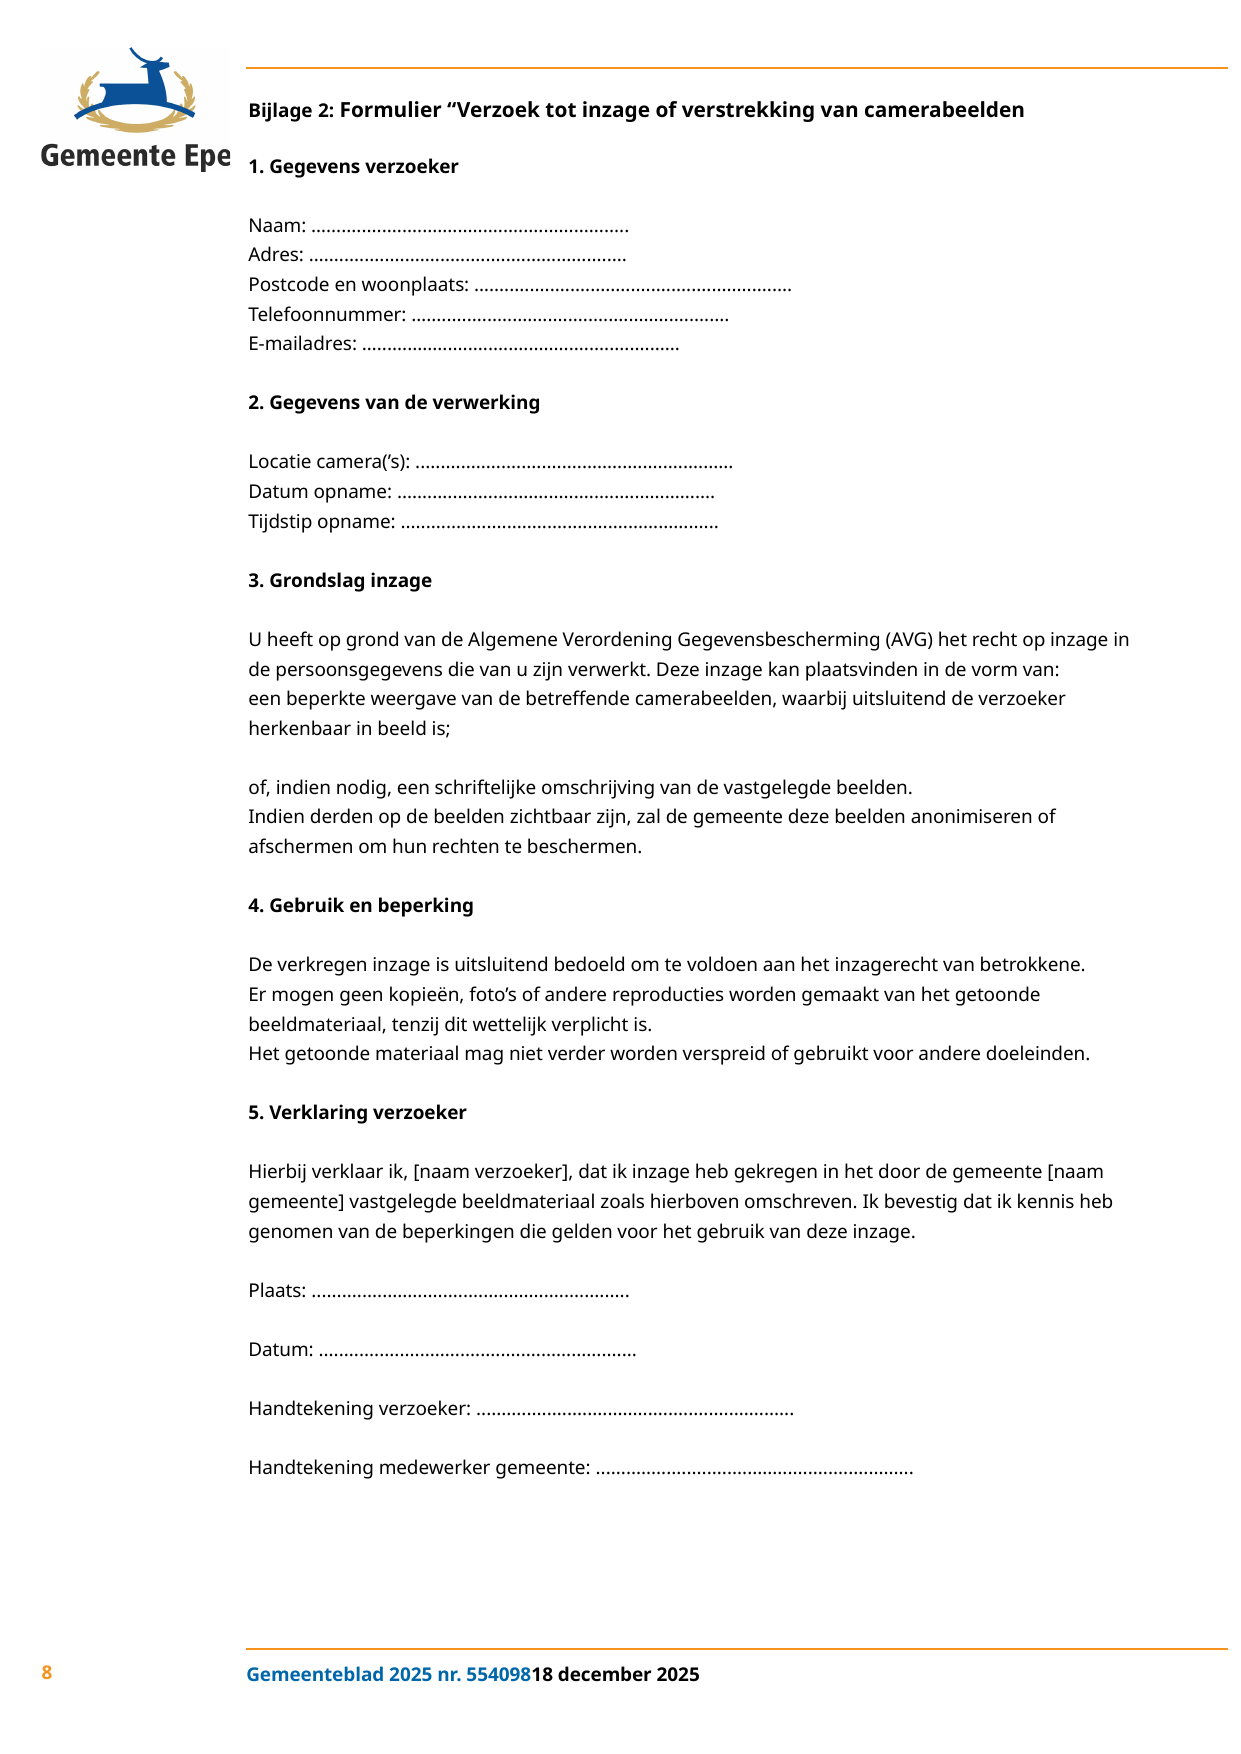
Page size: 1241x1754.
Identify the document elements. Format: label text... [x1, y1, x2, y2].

text 1. Gegevens verzoeker [248, 153, 1152, 179]
text Locatie camera(’s): ............................................................... [248, 449, 1152, 474]
text 2. Gegevens van de verwerking [248, 389, 1152, 415]
text 4. Gebruik en beperking [248, 892, 1152, 918]
text 5. Verklaring verzoeker [248, 1099, 1152, 1125]
text of, indien nodig, een schriftelijke omschrijving van de vastgelegde beelden. [248, 774, 1152, 800]
text Datum opname: ............................................................... [248, 478, 1152, 504]
text Postcode en woonplaats: …............................................................ [248, 271, 1152, 297]
text Er mogen geen kopieën, foto’s of andere reproducties worden gemaakt van het getoonde beeldmateriaal, tenzij dit wettelijk verplicht is. [248, 981, 1152, 1037]
text Plaats: ............................................................... [248, 1277, 1152, 1303]
text De verkregen inzage is uitsluitend bedoeld om te voldoen aan het inzagerecht van betrokkene. [248, 952, 1152, 977]
text Bijlage 2: Formulier “Verzoek tot inzage of verstrekking van camerabeelden [248, 95, 1152, 123]
text Het getoonde materiaal mag niet verder worden verspreid of gebruikt voor andere doeleinden. [248, 1040, 1152, 1066]
text Datum: ............................................................... [248, 1336, 1152, 1362]
text E-mailadres: …............................................................ [248, 330, 1152, 356]
picture [41, 47, 231, 172]
text Adres: …............................................................ [248, 242, 1152, 267]
text Hierbij verklaar ik, [naam verzoeker], dat ik inzage heb gekregen in het door de gemeente [naam gemeente] vastgelegde beeldmateriaal zoals hierboven omschreven. Ik bevestig dat ik kennis heb genomen van de beperkingen die gelden voor het gebruik van deze inzage. [248, 1159, 1152, 1244]
text Indien derden op de beelden zichtbaar zijn, zal de gemeente deze beelden anonimiseren of afschermen om hun rechten te beschermen. [248, 804, 1152, 859]
text Handtekening verzoeker: ............................................................... [248, 1395, 1152, 1421]
text Handtekening medewerker gemeente: ............................................................... [248, 1454, 1152, 1480]
text U heeft op grond van de Algemene Verordening Gegevensbescherming (AVG) het recht op inzage in de persoonsgegevens die van u zijn verwerkt. Deze inzage kan plaatsvinden in de vorm van: [248, 626, 1152, 682]
text Tijdstip opname: ............................................................... [248, 508, 1152, 534]
text een beperkte weergave van de betreffende camerabeelden, waarbij uitsluitend de verzoeker herkenbaar in beeld is; [248, 685, 1152, 741]
text Telefoonnummer: …............................................................ [248, 301, 1152, 327]
text Naam: …............................................................ [248, 212, 1152, 238]
text 3. Grondslag inzage [248, 567, 1152, 593]
